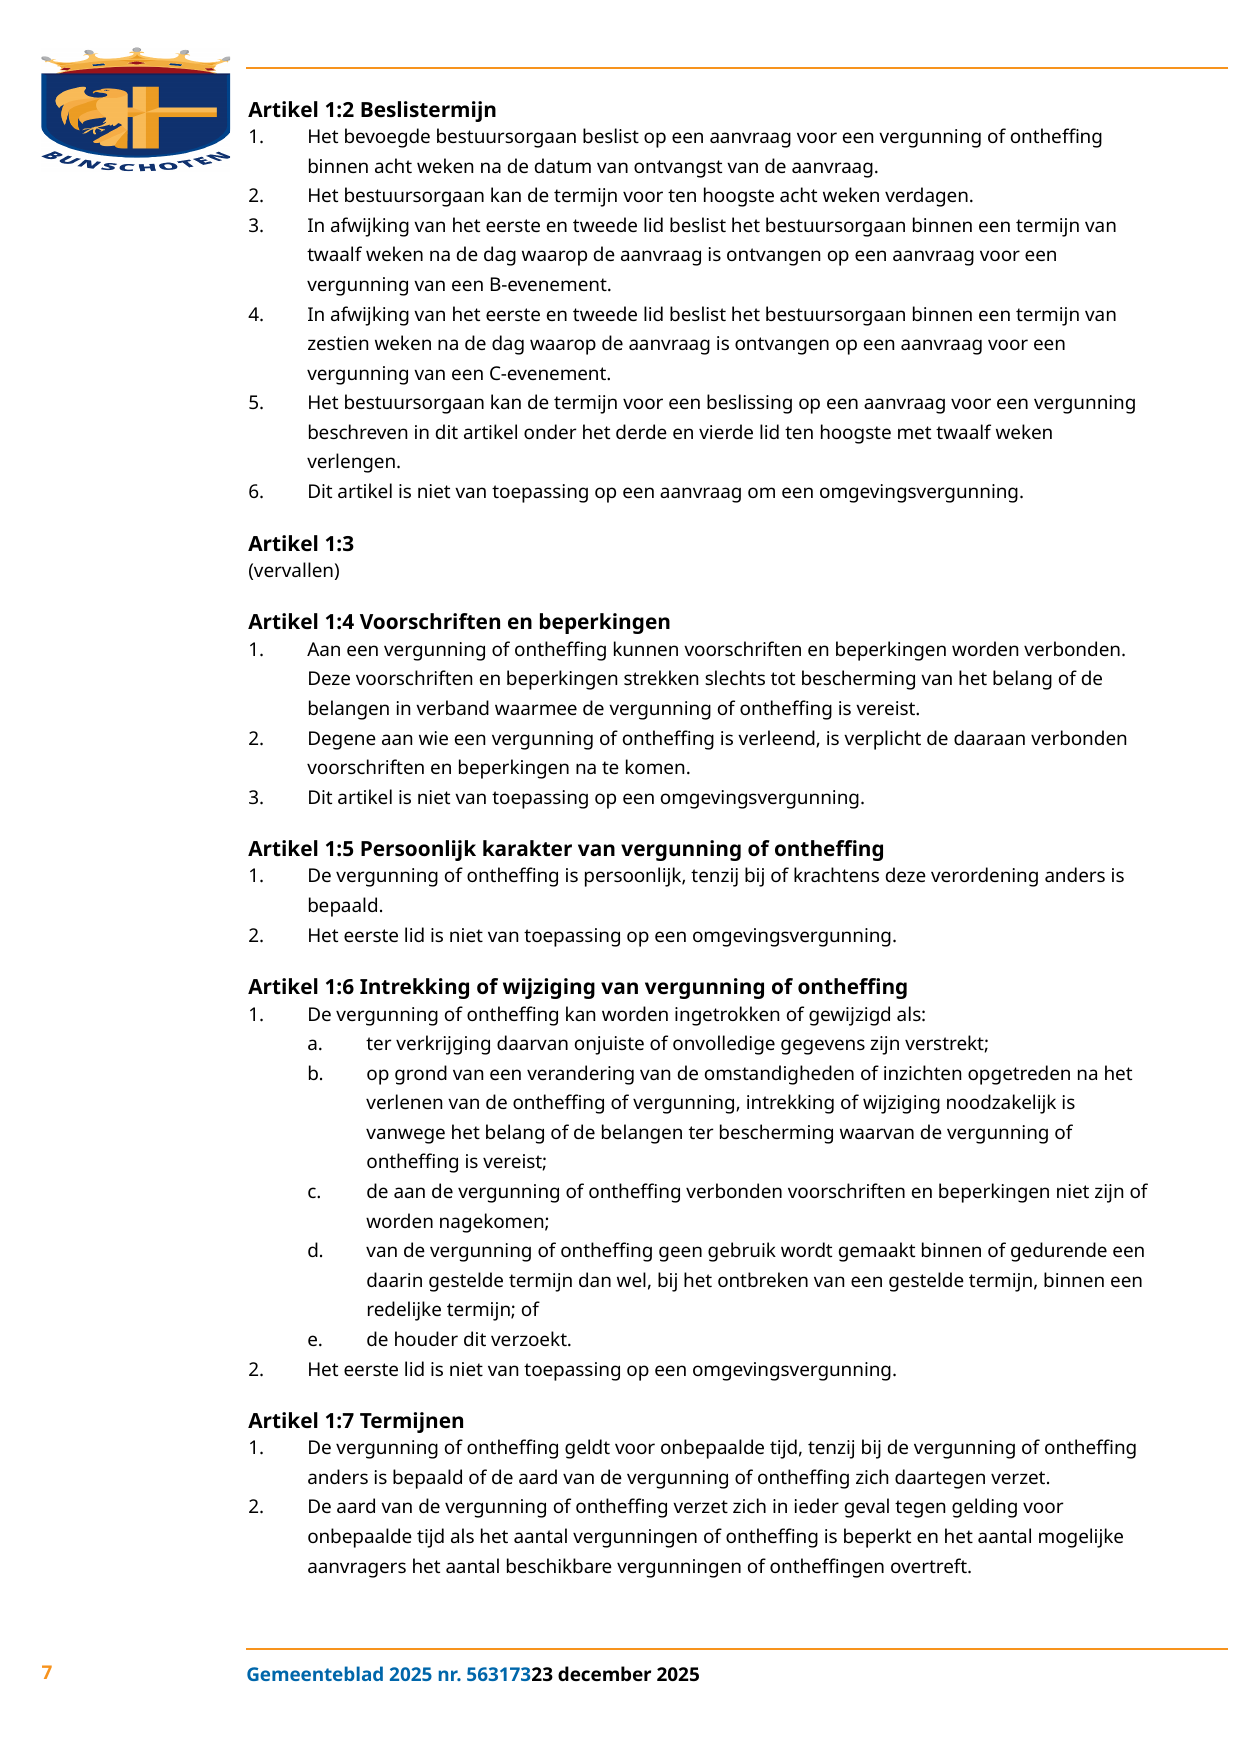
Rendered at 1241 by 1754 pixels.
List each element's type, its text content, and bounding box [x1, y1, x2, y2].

text Artikel 1:6 Intrekking of wijziging van vergunning of ontheffing [248, 972, 1152, 1001]
list Het bevoegde bestuursorgaan beslist op een aanvraag voor een vergunning of ontheffing binnen acht weken na de datum van ontvangst van de aanvraag. [248, 123, 1152, 178]
text Artikel 1:7 Termijnen [248, 1406, 1152, 1434]
list Het eerste lid is niet van toepassing op een omgevingsvergunning. [248, 922, 1152, 948]
list ter verkrijging daarvan onjuiste of onvolledige gegevens zijn verstrekt; [307, 1030, 1152, 1056]
list van de vergunning of ontheffing geen gebruik wordt gemaakt binnen of gedurende een daarin gestelde termijn dan wel, bij het ontbreken van een gestelde termijn, binnen een redelijke termijn; of [307, 1237, 1152, 1322]
list De vergunning of ontheffing geldt voor onbepaalde tijd, tenzij bij de vergunning of ontheffing anders is bepaald of de aard van de vergunning of ontheffing zich daartegen verzet. [248, 1434, 1152, 1490]
picture [41, 47, 231, 172]
text (vervallen) [248, 557, 1152, 583]
list In afwijking van het eerste en tweede lid beslist het bestuursorgaan binnen een termijn van zestien weken na de dag waarop de aanvraag is ontvangen op een aanvraag voor een vergunning van een C-evenement. [248, 301, 1152, 386]
text Artikel 1:4 Voorschriften en beperkingen [248, 607, 1152, 636]
list de houder dit verzoekt. [307, 1326, 1152, 1352]
list De aard van de vergunning of ontheffing verzet zich in ieder geval tegen gelding voor onbepaalde tijd als het aantal vergunningen of ontheffing is beperkt en het aantal mogelijke aanvragers het aantal beschikbare vergunningen of ontheffingen overtreft. [248, 1494, 1152, 1579]
list De vergunning of ontheffing kan worden ingetrokken of gewijzigd als: [248, 1001, 1152, 1026]
list Het bestuursorgaan kan de termijn voor een beslissing op een aanvraag voor een vergunning beschreven in dit artikel onder het derde en vierde lid ten hoogste met twaalf weken verlengen. [248, 389, 1152, 474]
list Het eerste lid is niet van toepassing op een omgevingsvergunning. [248, 1356, 1152, 1381]
list Aan een vergunning of ontheffing kunnen voorschriften en beperkingen worden verbonden. Deze voorschriften en beperkingen strekken slechts tot bescherming van het belang of de belangen in verband waarmee de vergunning of ontheffing is vereist. [248, 636, 1152, 721]
list Dit artikel is niet van toepassing op een aanvraag om een omgevingsvergunning. [248, 478, 1152, 504]
list In afwijking van het eerste en tweede lid beslist het bestuursorgaan binnen een termijn van twaalf weken na de dag waarop de aanvraag is ontvangen op een aanvraag voor een vergunning van een B-evenement. [248, 212, 1152, 297]
list De vergunning of ontheffing is persoonlijk, tenzij bij of krachtens deze verordening anders is bepaald. [248, 863, 1152, 918]
list Degene aan wie een vergunning of ontheffing is verleend, is verplicht de daaraan verbonden voorschriften en beperkingen na te komen. [248, 725, 1152, 780]
list Dit artikel is niet van toepassing op een omgevingsvergunning. [248, 784, 1152, 809]
text Artikel 1:3 [248, 529, 1152, 557]
text Artikel 1:5 Persoonlijk karakter van vergunning of ontheffing [248, 834, 1152, 863]
list op grond van een verandering van de omstandigheden of inzichten opgetreden na het verlenen van de ontheffing of vergunning, intrekking of wijziging noodzakelijk is vanwege het belang of de belangen ter bescherming waarvan de vergunning of ontheffing is vereist; [307, 1060, 1152, 1174]
list Het bestuursorgaan kan de termijn voor ten hoogste acht weken verdagen. [248, 182, 1152, 208]
list de aan de vergunning of ontheffing verbonden voorschriften en beperkingen niet zijn of worden nagekomen; [307, 1178, 1152, 1233]
text Artikel 1:2 Beslistermijn [248, 95, 1152, 123]
